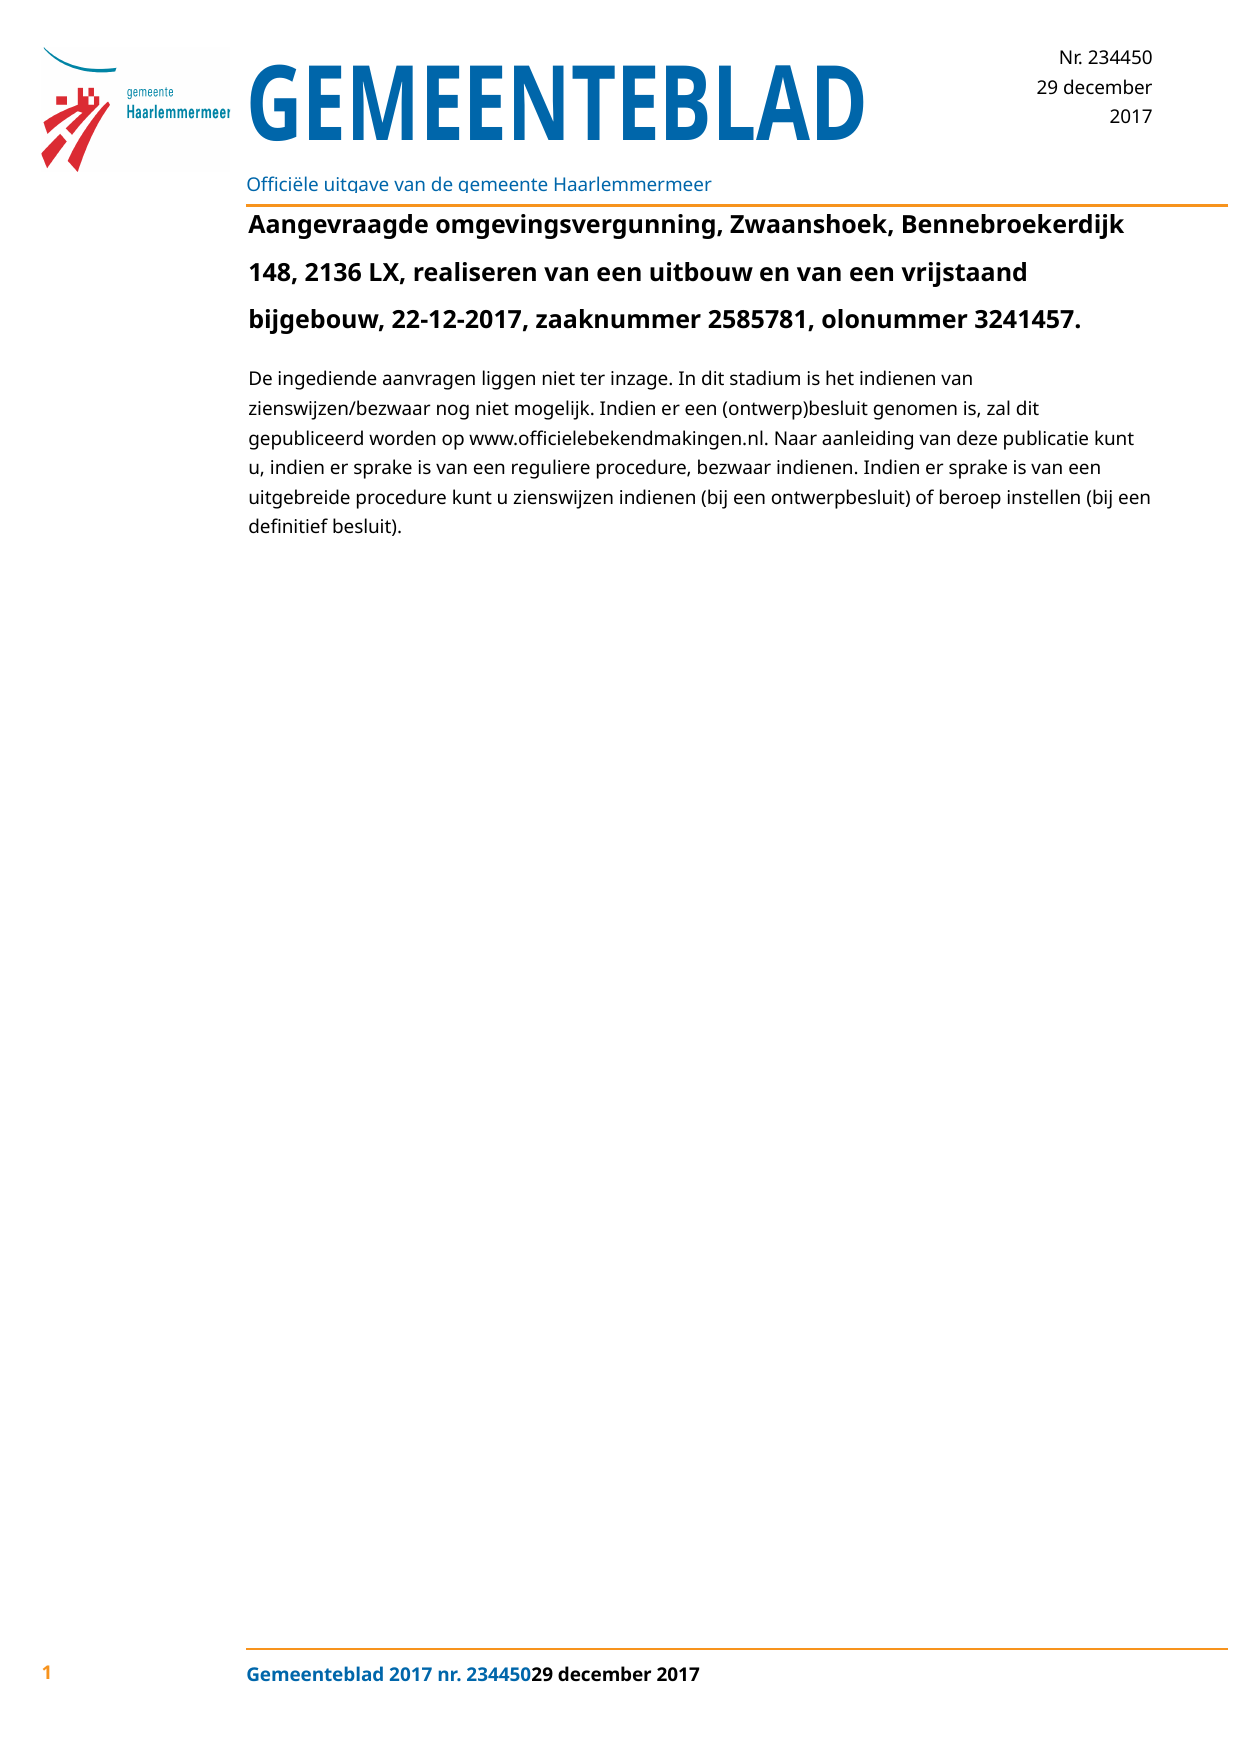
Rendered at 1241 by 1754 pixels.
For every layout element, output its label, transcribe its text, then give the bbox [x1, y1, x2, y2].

text De ingediende aanvragen liggen niet ter inzage. In dit stadium is het indienen van zienswijzen/bezwaar nog niet mogelijk. Indien er een (ontwerp)besluit genomen is, zal dit gepubliceerd worden op www.officielebekendmakingen.nl. Naar aanleiding van deze publicatie kunt u, indien er sprake is van een reguliere procedure, bezwaar indienen. Indien er sprake is van een uitgebreide procedure kunt u zienswijzen indienen (bij een ontwerpbesluit) of beroep instellen (bij een definitief besluit). [248, 366, 1152, 539]
picture [41, 47, 231, 172]
text Aangevraagde omgevingsvergunning, Zwaanshoek, Bennebroekerdijk 148, 2136 LX, realiseren van een uitbouw en van een vrijstaand bijgebouw, 22-12-2017, zaaknummer 2585781, olonummer 3241457. [248, 207, 1152, 336]
